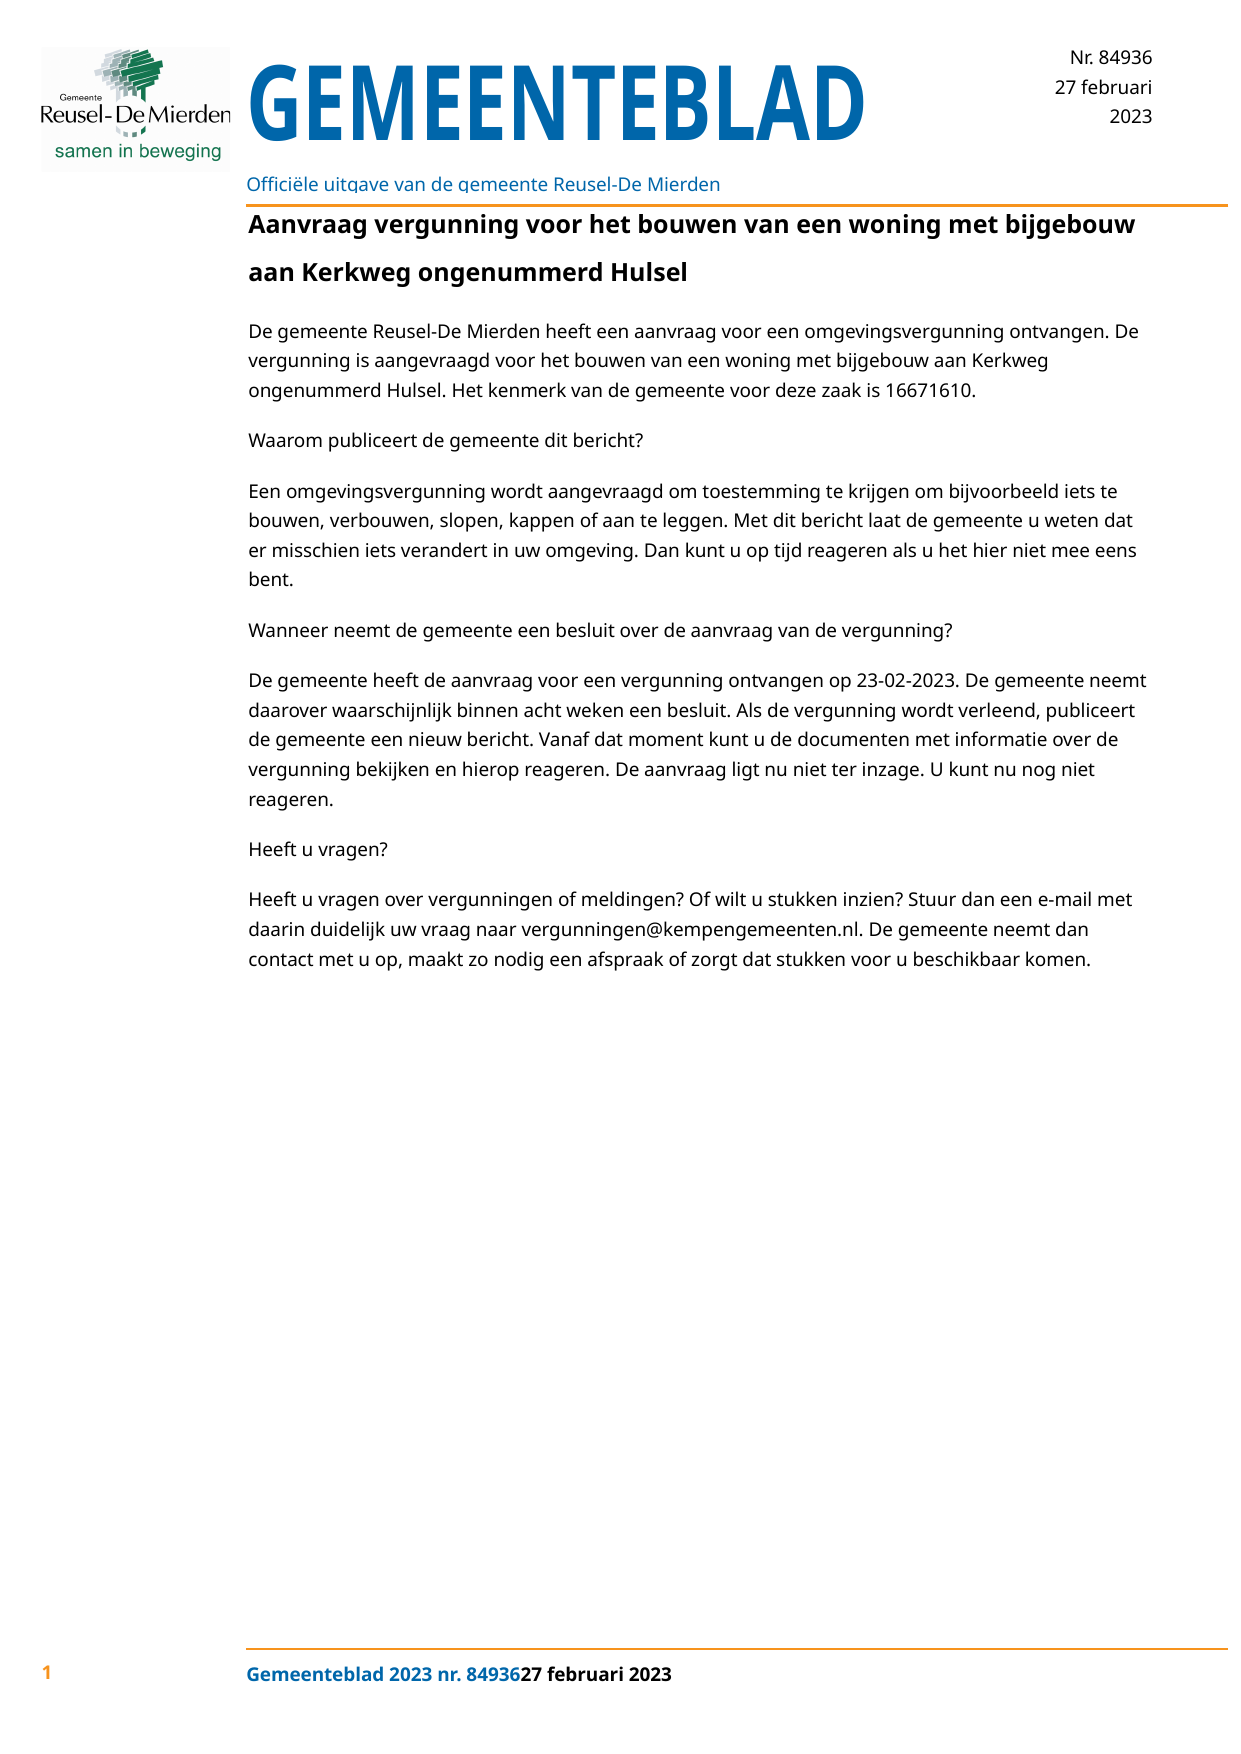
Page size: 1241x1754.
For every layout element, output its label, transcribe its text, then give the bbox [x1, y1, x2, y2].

text Waarom publiceert de gemeente dit bericht? [248, 427, 1152, 453]
text Heeft u vragen over vergunningen of meldingen? Of wilt u stukken inzien? Stuur dan een e-mail met daarin duidelijk uw vraag naar vergunningen@kempengemeenten.nl. De gemeente neemt dan contact met u op, maakt zo nodig een afspraak of zorgt dat stukken voor u beschikbaar komen. [248, 887, 1152, 972]
text De gemeente heeft de aanvraag voor een vergunning ontvangen op 23-02-2023. De gemeente neemt daarover waarschijnlijk binnen acht weken een besluit. Als de vergunning wordt verleend, publiceert de gemeente een nieuw bericht. Vanaf dat moment kunt u de documenten met informatie over de vergunning bekijken en hierop reageren. De aanvraag ligt nu niet ter inzage. U kunt nu nog niet reageren. [248, 667, 1152, 812]
text Wanneer neemt de gemeente een besluit over de aanvraag van de vergunning? [248, 617, 1152, 643]
text Een omgevingsvergunning wordt aangevraagd om toestemming te krijgen om bijvoorbeeld iets te bouwen, verbouwen, slopen, kappen of aan te leggen. Met dit bericht laat de gemeente u weten dat er misschien iets verandert in uw omgeving. Dan kunt u op tijd reageren als u het hier niet mee eens bent. [248, 478, 1152, 592]
text Aanvraag vergunning voor het bouwen van een woning met bijgebouw aan Kerkweg ongenummerd Hulsel [248, 207, 1152, 288]
text Heeft u vragen? [248, 836, 1152, 862]
text De gemeente Reusel-De Mierden heeft een aanvraag voor een omgevingsvergunning ontvangen. De vergunning is aangevraagd voor het bouwen van een woning met bijgebouw aan Kerkweg ongenummerd Hulsel. Het kenmerk van de gemeente voor deze zaak is 16671610. [248, 318, 1152, 403]
picture [41, 47, 231, 172]
